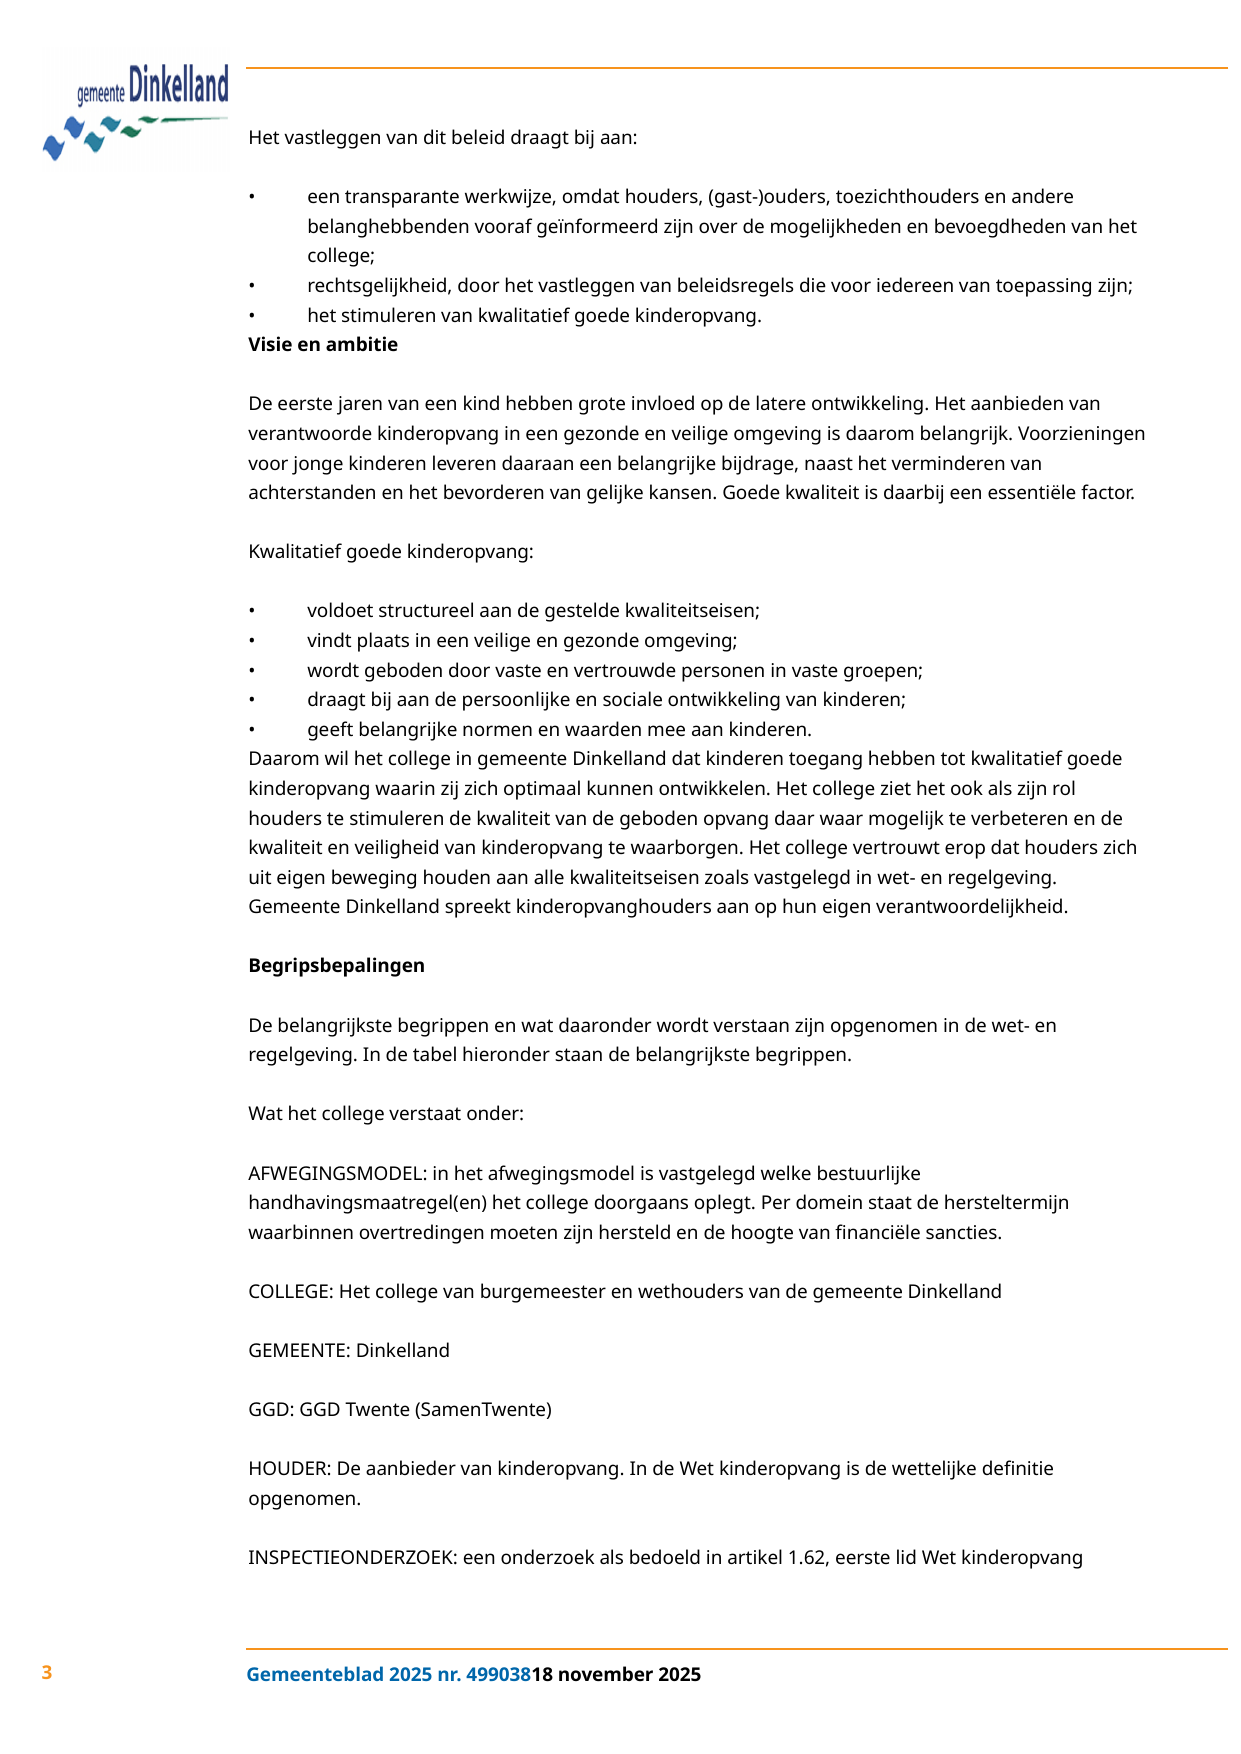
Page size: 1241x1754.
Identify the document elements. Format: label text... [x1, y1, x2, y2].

list een transparante werkwijze, omdat houders, (gast-)ouders, toezichthouders en andere belanghebbenden vooraf geïnformeerd zijn over de mogelijkheden en bevoegdheden van het college; [248, 183, 1152, 268]
text Wat het college verstaat onder: [248, 1101, 1152, 1126]
text INSPECTIEONDERZOEK: een onderzoek als bedoeld in artikel 1.62, eerste lid Wet kinderopvang [248, 1544, 1152, 1570]
text HOUDER: De aanbieder van kinderopvang. In de Wet kinderopvang is de wettelijke definitie opgenomen. [248, 1456, 1152, 1511]
text AFWEGINGSMODEL: in het afwegingsmodel is vastgelegd welke bestuurlijke handhavingsmaatregel(en) het college doorgaans oplegt. Per domein staat de hersteltermijn waarbinnen overtredingen moeten zijn hersteld en de hoogte van financiële sancties. [248, 1160, 1152, 1245]
text GGD: GGD Twente (SamenTwente) [248, 1396, 1152, 1422]
list wordt geboden door vaste en vertrouwde personen in vaste groepen; [248, 657, 1152, 683]
text COLLEGE: Het college van burgemeester en wethouders van de gemeente Dinkelland [248, 1278, 1152, 1304]
text Kwalitatief goede kinderopvang: [248, 538, 1152, 564]
list geeft belangrijke normen en waarden mee aan kinderen. [248, 716, 1152, 742]
text Visie en ambitie [248, 331, 1152, 357]
text Het vastleggen van dit beleid draagt bij aan: [248, 124, 1152, 150]
list vindt plaats in een veilige en gezonde omgeving; [248, 627, 1152, 653]
list het stimuleren van kwalitatief goede kinderopvang. [248, 302, 1152, 328]
text GEMEENTE: Dinkelland [248, 1337, 1152, 1363]
picture [41, 47, 231, 172]
text Begripsbepalingen [248, 953, 1152, 978]
text De eerste jaren van een kind hebben grote invloed op de latere ontwikkeling. Het aanbieden van verantwoorde kinderopvang in een gezonde en veilige omgeving is daarom belangrijk. Voorzieningen voor jonge kinderen leveren daaraan een belangrijke bijdrage, naast het verminderen van achterstanden en het bevorderen van gelijke kansen. Goede kwaliteit is daarbij een essentiële factor. [248, 391, 1152, 505]
list draagt bij aan de persoonlijke en sociale ontwikkeling van kinderen; [248, 686, 1152, 712]
text De belangrijkste begrippen en wat daaronder wordt verstaan zijn opgenomen in de wet- en regelgeving. In de tabel hieronder staan de belangrijkste begrippen. [248, 1012, 1152, 1067]
text Daarom wil het college in gemeente Dinkelland dat kinderen toegang hebben tot kwalitatief goede kinderopvang waarin zij zich optimaal kunnen ontwikkelen. Het college ziet het ook als zijn rol houders te stimuleren de kwaliteit van de geboden opvang daar waar mogelijk te verbeteren en de kwaliteit en veiligheid van kinderopvang te waarborgen. Het college vertrouwt erop dat houders zich uit eigen beweging houden aan alle kwaliteitseisen zoals vastgelegd in wet- en regelgeving. Gemeente Dinkelland spreekt kinderopvanghouders aan op hun eigen verantwoordelijkheid. [248, 746, 1152, 919]
list rechtsgelijkheid, door het vastleggen van beleidsregels die voor iedereen van toepassing zijn; [248, 272, 1152, 298]
list voldoet structureel aan de gestelde kwaliteitseisen; [248, 598, 1152, 623]
